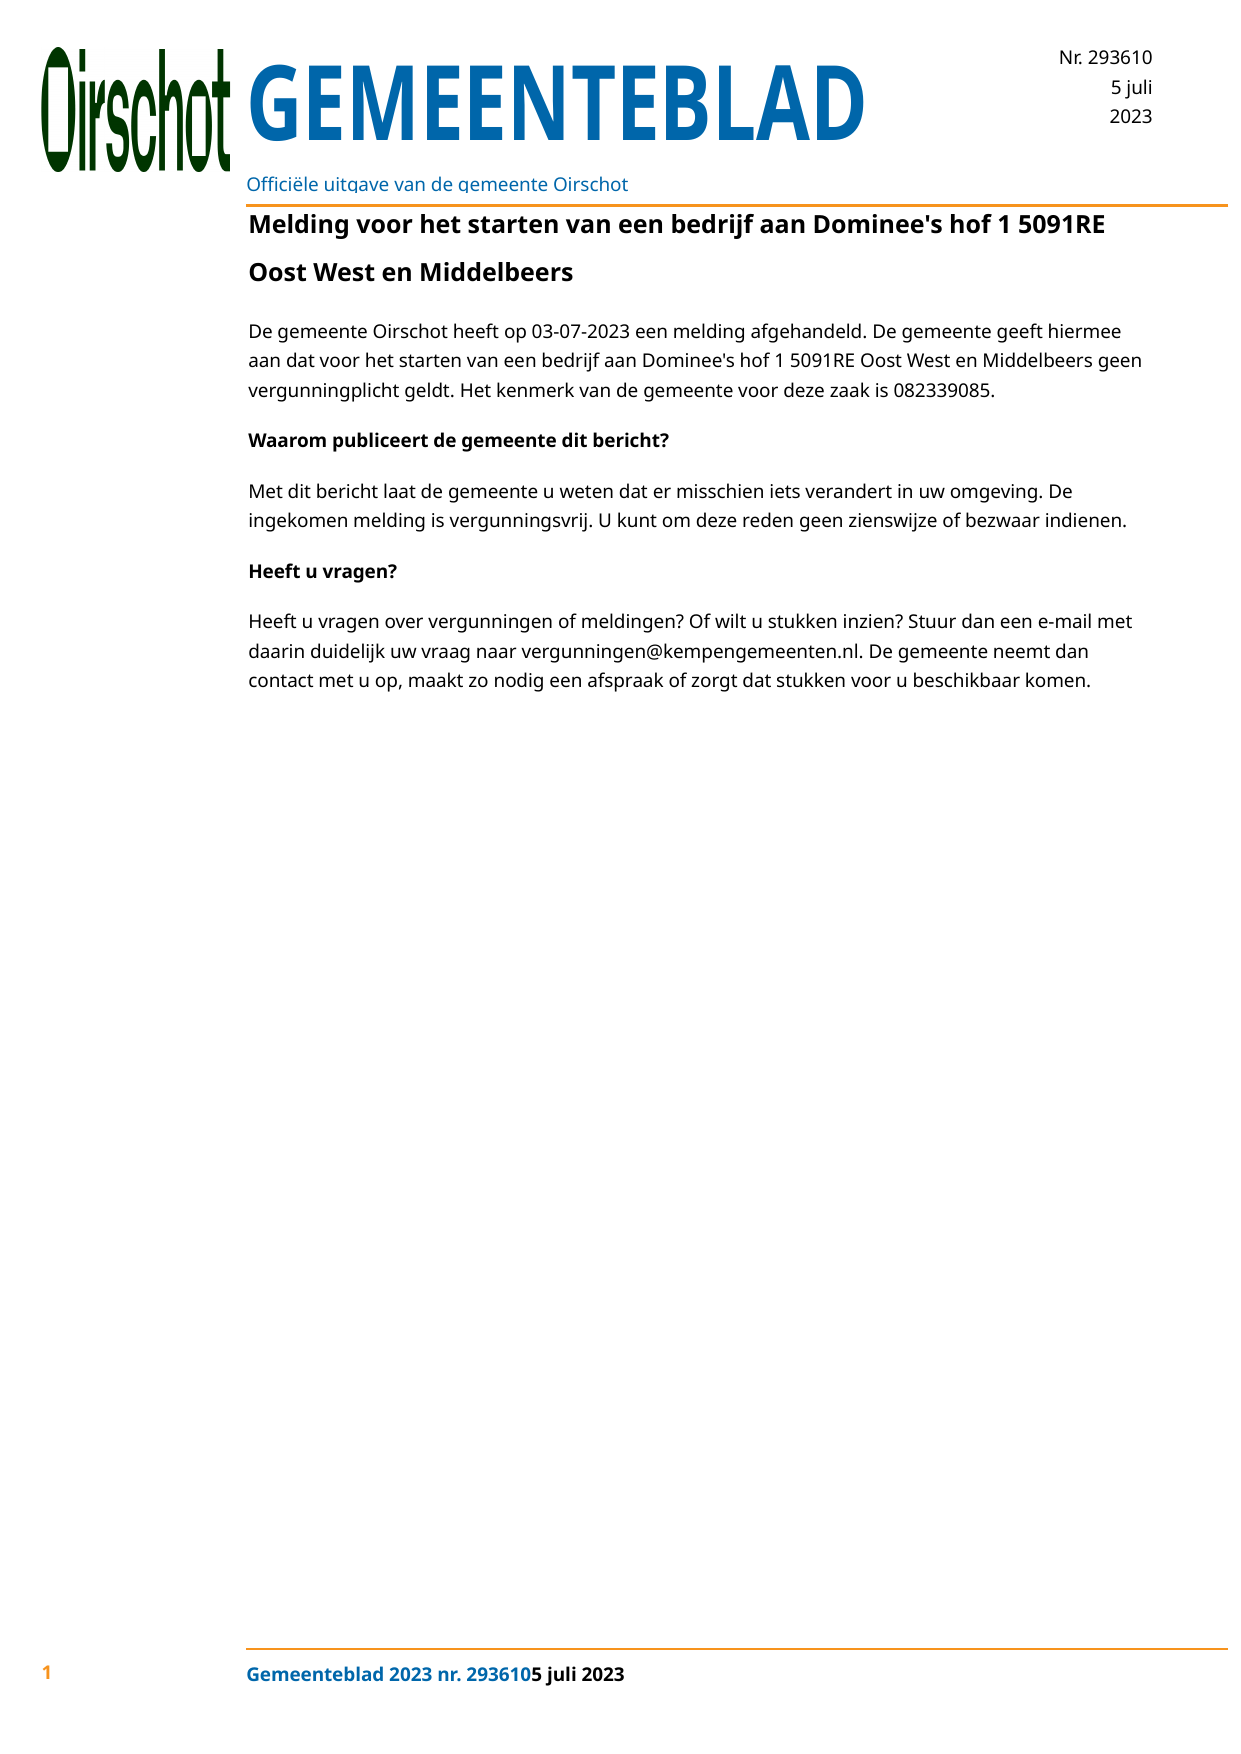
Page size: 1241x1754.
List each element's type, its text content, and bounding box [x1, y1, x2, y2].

text Melding voor het starten van een bedrijf aan Dominee's hof 1 5091RE Oost West en Middelbeers [248, 207, 1152, 288]
text Heeft u vragen over vergunningen of meldingen? Of wilt u stukken inzien? Stuur dan een e-mail met daarin duidelijk uw vraag naar vergunningen@kempengemeenten.nl. De gemeente neemt dan contact met u op, maakt zo nodig een afspraak of zorgt dat stukken voor u beschikbaar komen. [248, 608, 1152, 693]
text De gemeente Oirschot heeft op 03-07-2023 een melding afgehandeld. De gemeente geeft hiermee aan dat voor het starten van een bedrijf aan Dominee's hof 1 5091RE Oost West en Middelbeers geen vergunningplicht geldt. Het kenmerk van de gemeente voor deze zaak is 082339085. [248, 318, 1152, 403]
text Heeft u vragen? [248, 558, 1152, 584]
text Waarom publiceert de gemeente dit bericht? [248, 427, 1152, 453]
text Met dit bericht laat de gemeente u weten dat er misschien iets verandert in uw omgeving. De ingekomen melding is vergunningsvrij. U kunt om deze reden geen zienswijze of bezwaar indienen. [248, 478, 1152, 533]
picture [41, 47, 231, 172]
